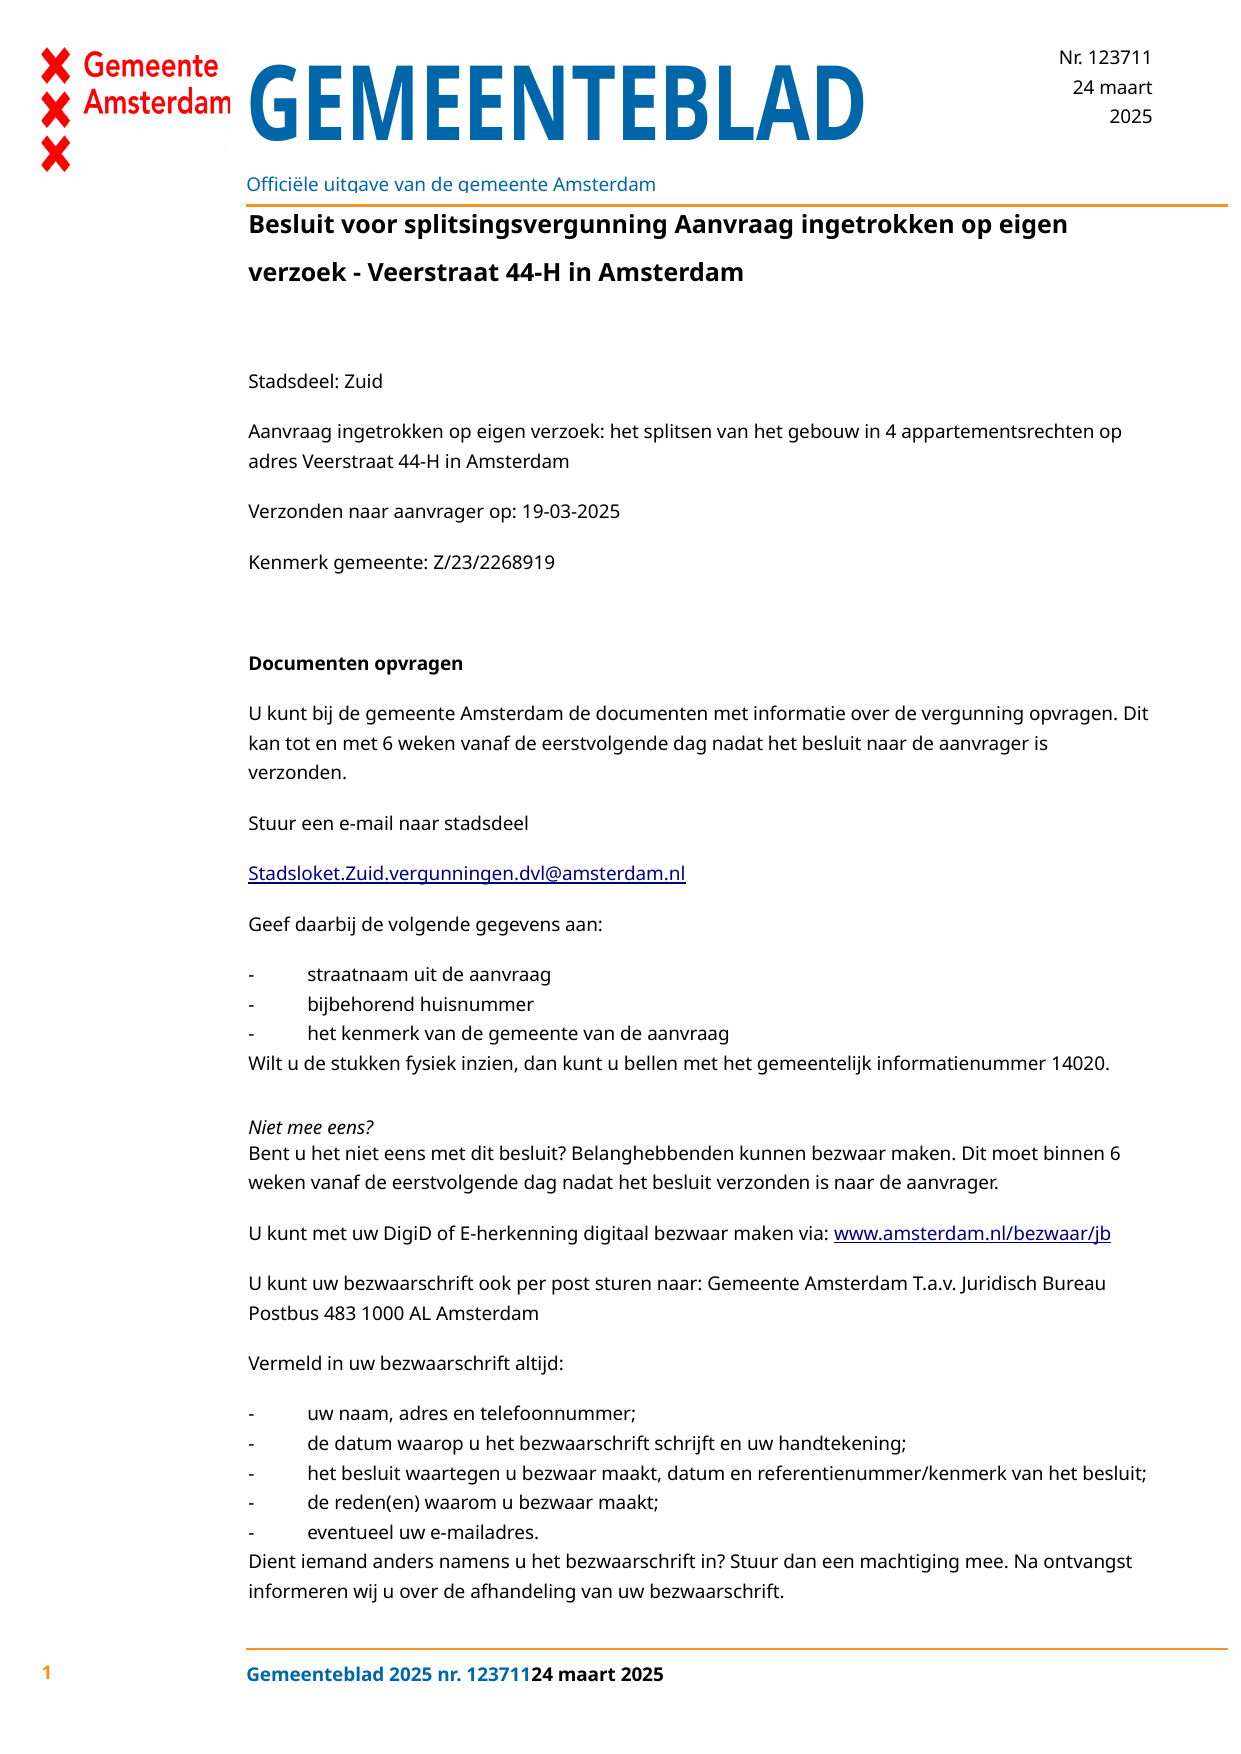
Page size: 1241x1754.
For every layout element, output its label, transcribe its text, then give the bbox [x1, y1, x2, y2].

text U kunt uw bezwaarschrift ook per post sturen naar: Gemeente Amsterdam T.a.v. Juridisch Bureau Postbus 483 1000 AL Amsterdam [248, 1270, 1152, 1325]
text Stuur een e-mail naar stadsdeel [248, 810, 1152, 836]
text Geef daarbij de volgende gegevens aan: [248, 911, 1152, 937]
list het besluit waartegen u bezwaar maakt, datum en referentienummer/kenmerk van het besluit; [248, 1460, 1152, 1485]
text U kunt met uw DigiD of E-herkenning digitaal bezwaar maken via: www.amsterdam.nl/bezwaar/jb [248, 1220, 1152, 1245]
text Kenmerk gemeente: Z/23/2268919 [248, 549, 1152, 575]
text Dient iemand anders namens u het bezwaarschrift in? Stuur dan een machtiging mee. Na ontvangst informeren wij u over de afhandeling van uw bezwaarschrift. [248, 1548, 1152, 1604]
text Bent u het niet eens met dit besluit? Belanghebbenden kunnen bezwaar maken. Dit moet binnen 6 weken vanaf de eerstvolgende dag nadat het besluit verzonden is naar de aanvrager. [248, 1140, 1152, 1195]
list eventueel uw e-mailadres. [248, 1519, 1152, 1544]
text Niet mee eens? [248, 1114, 1152, 1140]
text Stadsloket.Zuid.vergunningen.dvl@amsterdam.nl [248, 860, 1152, 886]
text Wilt u de stukken fysiek inzien, dan kunt u bellen met het gemeentelijk informatienummer 14020. [248, 1050, 1152, 1076]
text Stadsdeel: Zuid [248, 368, 1152, 394]
text Verzonden naar aanvrager op: 19-03-2025 [248, 499, 1152, 524]
text Besluit voor splitsingsvergunning Aanvraag ingetrokken op eigen verzoek - Veerstraat 44-H in Amsterdam [248, 207, 1152, 288]
list het kenmerk van de gemeente van de aanvraag [248, 1020, 1152, 1046]
list uw naam, adres en telefoonnummer; [248, 1401, 1152, 1426]
text Aanvraag ingetrokken op eigen verzoek: het splitsen van het gebouw in 4 appartementsrechten op adres Veerstraat 44-H in Amsterdam [248, 419, 1152, 474]
text Documenten opvragen [248, 650, 1152, 676]
list de reden(en) waarom u bezwaar maakt; [248, 1489, 1152, 1515]
text Vermeld in uw bezwaarschrift altijd: [248, 1350, 1152, 1376]
list bijbehorend huisnummer [248, 991, 1152, 1017]
list de datum waarop u het bezwaarschrift schrijft en uw handtekening; [248, 1430, 1152, 1456]
list straatnaam uit de aanvraag [248, 961, 1152, 987]
picture [41, 47, 231, 172]
text U kunt bij de gemeente Amsterdam de documenten met informatie over de vergunning opvragen. Dit kan tot en met 6 weken vanaf de eerstvolgende dag nadat het besluit naar de aanvrager is verzonden. [248, 700, 1152, 785]
